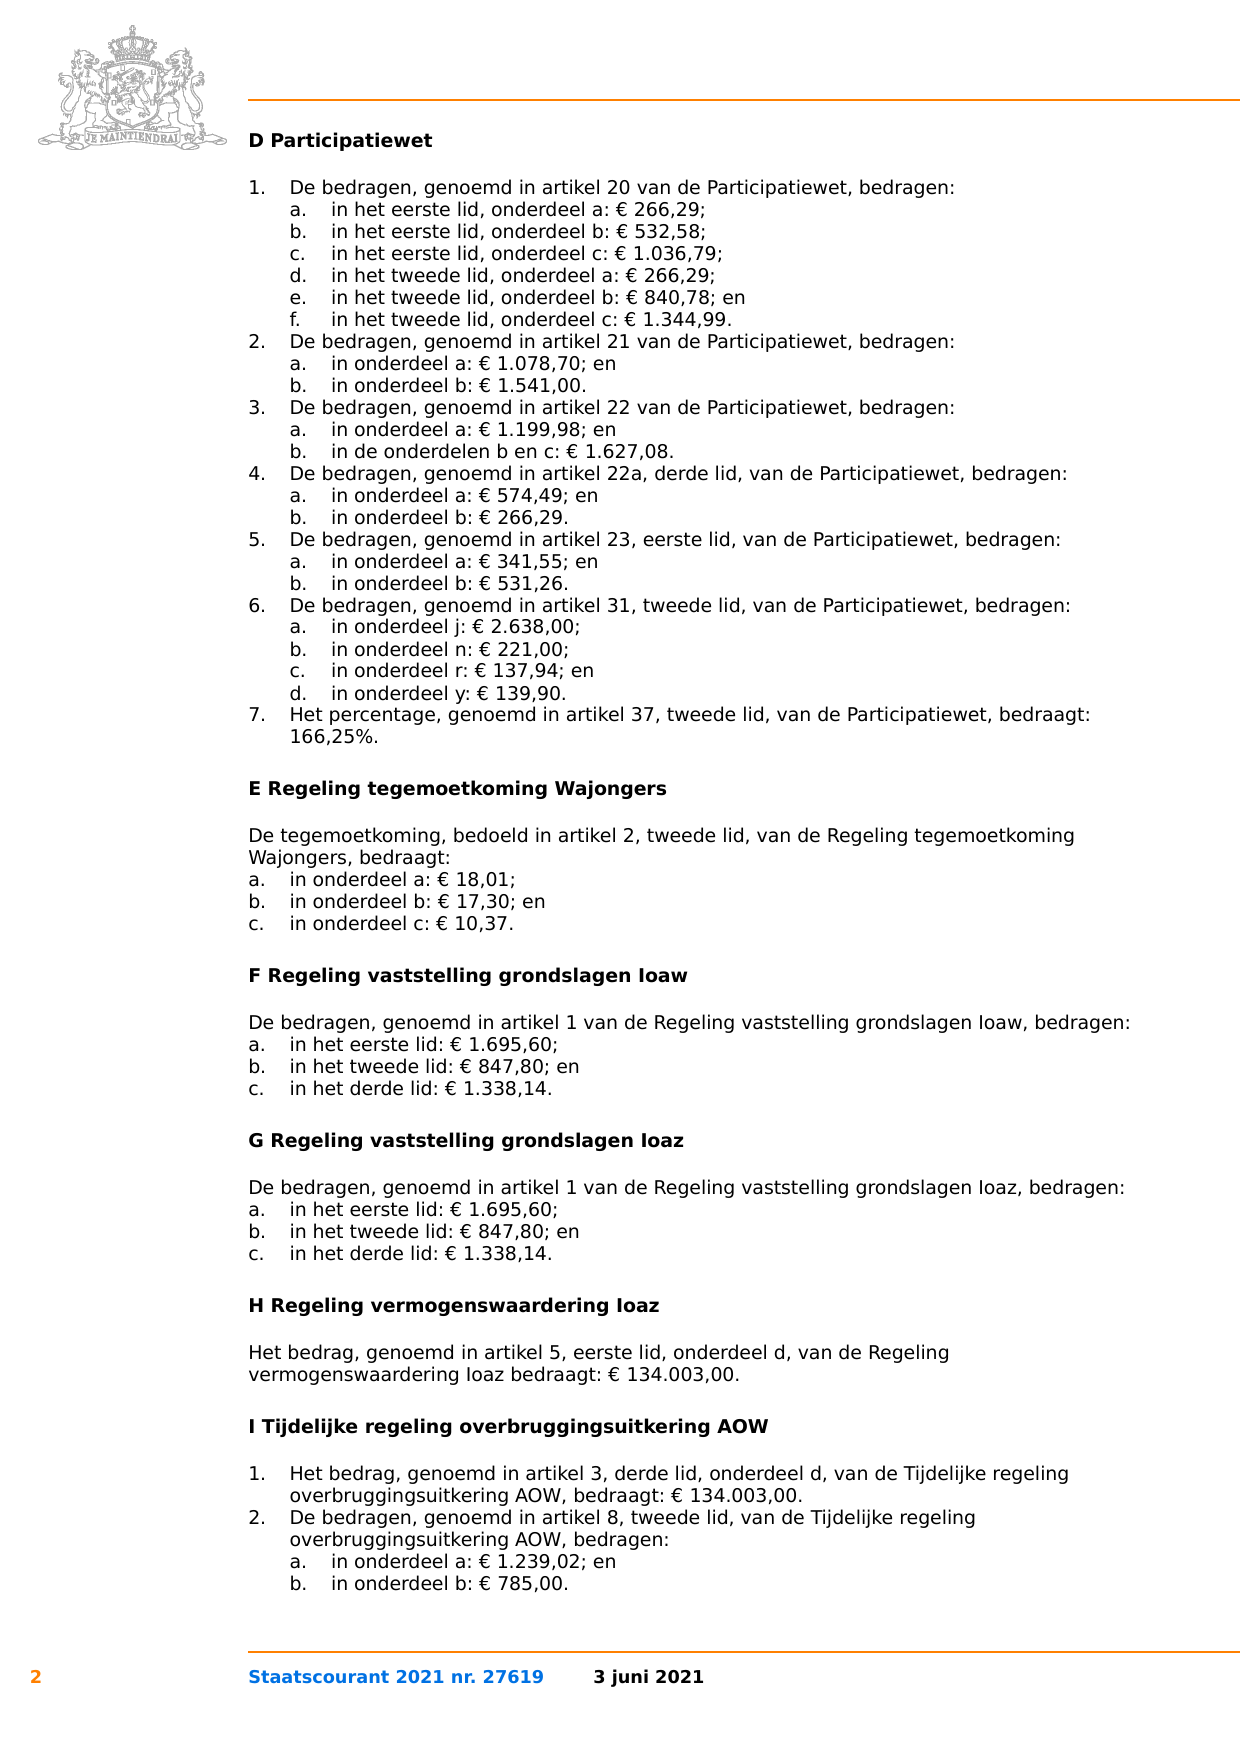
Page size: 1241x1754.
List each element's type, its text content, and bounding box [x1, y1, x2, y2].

subtitle F Regeling vaststelling grondslagen Ioaw [248, 965, 1163, 987]
subtitle G Regeling vaststelling grondslagen Ioaz [248, 1130, 1163, 1152]
text a. in onderdeel j: € 2.638,00; [289, 616, 1163, 638]
text b. in het tweede lid: € 847,80; en [248, 1221, 1163, 1243]
subtitle I Tijdelijke regeling overbruggingsuitkering AOW [248, 1416, 1163, 1438]
text b. in onderdeel b: € 531,26. [289, 572, 1163, 594]
text 2. De bedragen, genoemd in artikel 8, tweede lid, van de Tijdelijke regeling overbruggingsuitkering AOW, bedragen: [248, 1507, 1163, 1551]
text f. in het tweede lid, onderdeel c: € 1.344,99. [289, 309, 1163, 331]
text a. in onderdeel a: € 574,49; en [289, 484, 1163, 507]
picture [38, 25, 227, 150]
text 1. De bedragen, genoemd in artikel 20 van de Participatiewet, bedragen: [248, 177, 1163, 199]
text a. in onderdeel a: € 341,55; en [289, 551, 1163, 572]
text d. in onderdeel y: € 139,90. [289, 682, 1163, 704]
text c. in onderdeel r: € 137,94; en [289, 660, 1163, 682]
text d. in het tweede lid, onderdeel a: € 266,29; [289, 265, 1163, 287]
text a. in het eerste lid: € 1.695,60; [248, 1199, 1163, 1221]
text a. in onderdeel a: € 1.199,98; en [289, 419, 1163, 441]
text Het bedrag, genoemd in artikel 5, eerste lid, onderdeel d, van de Regeling vermogenswaardering Ioaz bedraagt: € 134.003,00. [248, 1342, 1163, 1386]
text b. in de onderdelen b en c: € 1.627,08. [289, 441, 1163, 463]
text 5. De bedragen, genoemd in artikel 23, eerste lid, van de Participatiewet, bedragen: [248, 528, 1163, 551]
text De bedragen, genoemd in artikel 1 van de Regeling vaststelling grondslagen Ioaw, bedragen: [248, 1012, 1163, 1034]
text a. in onderdeel a: € 1.078,70; en [289, 353, 1163, 375]
text b. in onderdeel b: € 1.541,00. [289, 375, 1163, 397]
text 7. Het percentage, genoemd in artikel 37, tweede lid, van de Participatiewet, bedraagt: 166,25%. [248, 704, 1163, 748]
text 1. Het bedrag, genoemd in artikel 3, derde lid, onderdeel d, van de Tijdelijke regeling overbruggingsuitkering AOW, bedraagt: € 134.003,00. [248, 1463, 1163, 1507]
text 4. De bedragen, genoemd in artikel 22a, derde lid, van de Participatiewet, bedragen: [248, 463, 1163, 484]
text e. in het tweede lid, onderdeel b: € 840,78; en [289, 287, 1163, 309]
text 3. De bedragen, genoemd in artikel 22 van de Participatiewet, bedragen: [248, 397, 1163, 419]
text c. in het derde lid: € 1.338,14. [248, 1243, 1163, 1265]
text b. in het eerste lid, onderdeel b: € 532,58; [289, 221, 1163, 243]
text a. in onderdeel a: € 1.239,02; en [289, 1551, 1163, 1573]
text 6. De bedragen, genoemd in artikel 31, tweede lid, van de Participatiewet, bedragen: [248, 594, 1163, 616]
text b. in het tweede lid: € 847,80; en [248, 1056, 1163, 1078]
text b. in onderdeel b: € 785,00. [289, 1573, 1163, 1595]
text 2. De bedragen, genoemd in artikel 21 van de Participatiewet, bedragen: [248, 331, 1163, 353]
text a. in het eerste lid, onderdeel a: € 266,29; [289, 199, 1163, 221]
text b. in onderdeel b: € 17,30; en [248, 891, 1163, 913]
subtitle E Regeling tegemoetkoming Wajongers [248, 778, 1163, 800]
text c. in onderdeel c: € 10,37. [248, 913, 1163, 935]
text c. in het derde lid: € 1.338,14. [248, 1078, 1163, 1100]
text a. in onderdeel a: € 18,01; [248, 869, 1163, 891]
text c. in het eerste lid, onderdeel c: € 1.036,79; [289, 243, 1163, 265]
subtitle H Regeling vermogenswaardering Ioaz [248, 1295, 1163, 1317]
text a. in het eerste lid: € 1.695,60; [248, 1034, 1163, 1056]
subtitle D Participatiewet [248, 130, 1163, 152]
text b. in onderdeel n: € 221,00; [289, 638, 1163, 660]
text De bedragen, genoemd in artikel 1 van de Regeling vaststelling grondslagen Ioaz, bedragen: [248, 1177, 1163, 1199]
text b. in onderdeel b: € 266,29. [289, 507, 1163, 528]
text De tegemoetkoming, bedoeld in artikel 2, tweede lid, van de Regeling tegemoetkoming Wajongers, bedraagt: [248, 825, 1163, 869]
